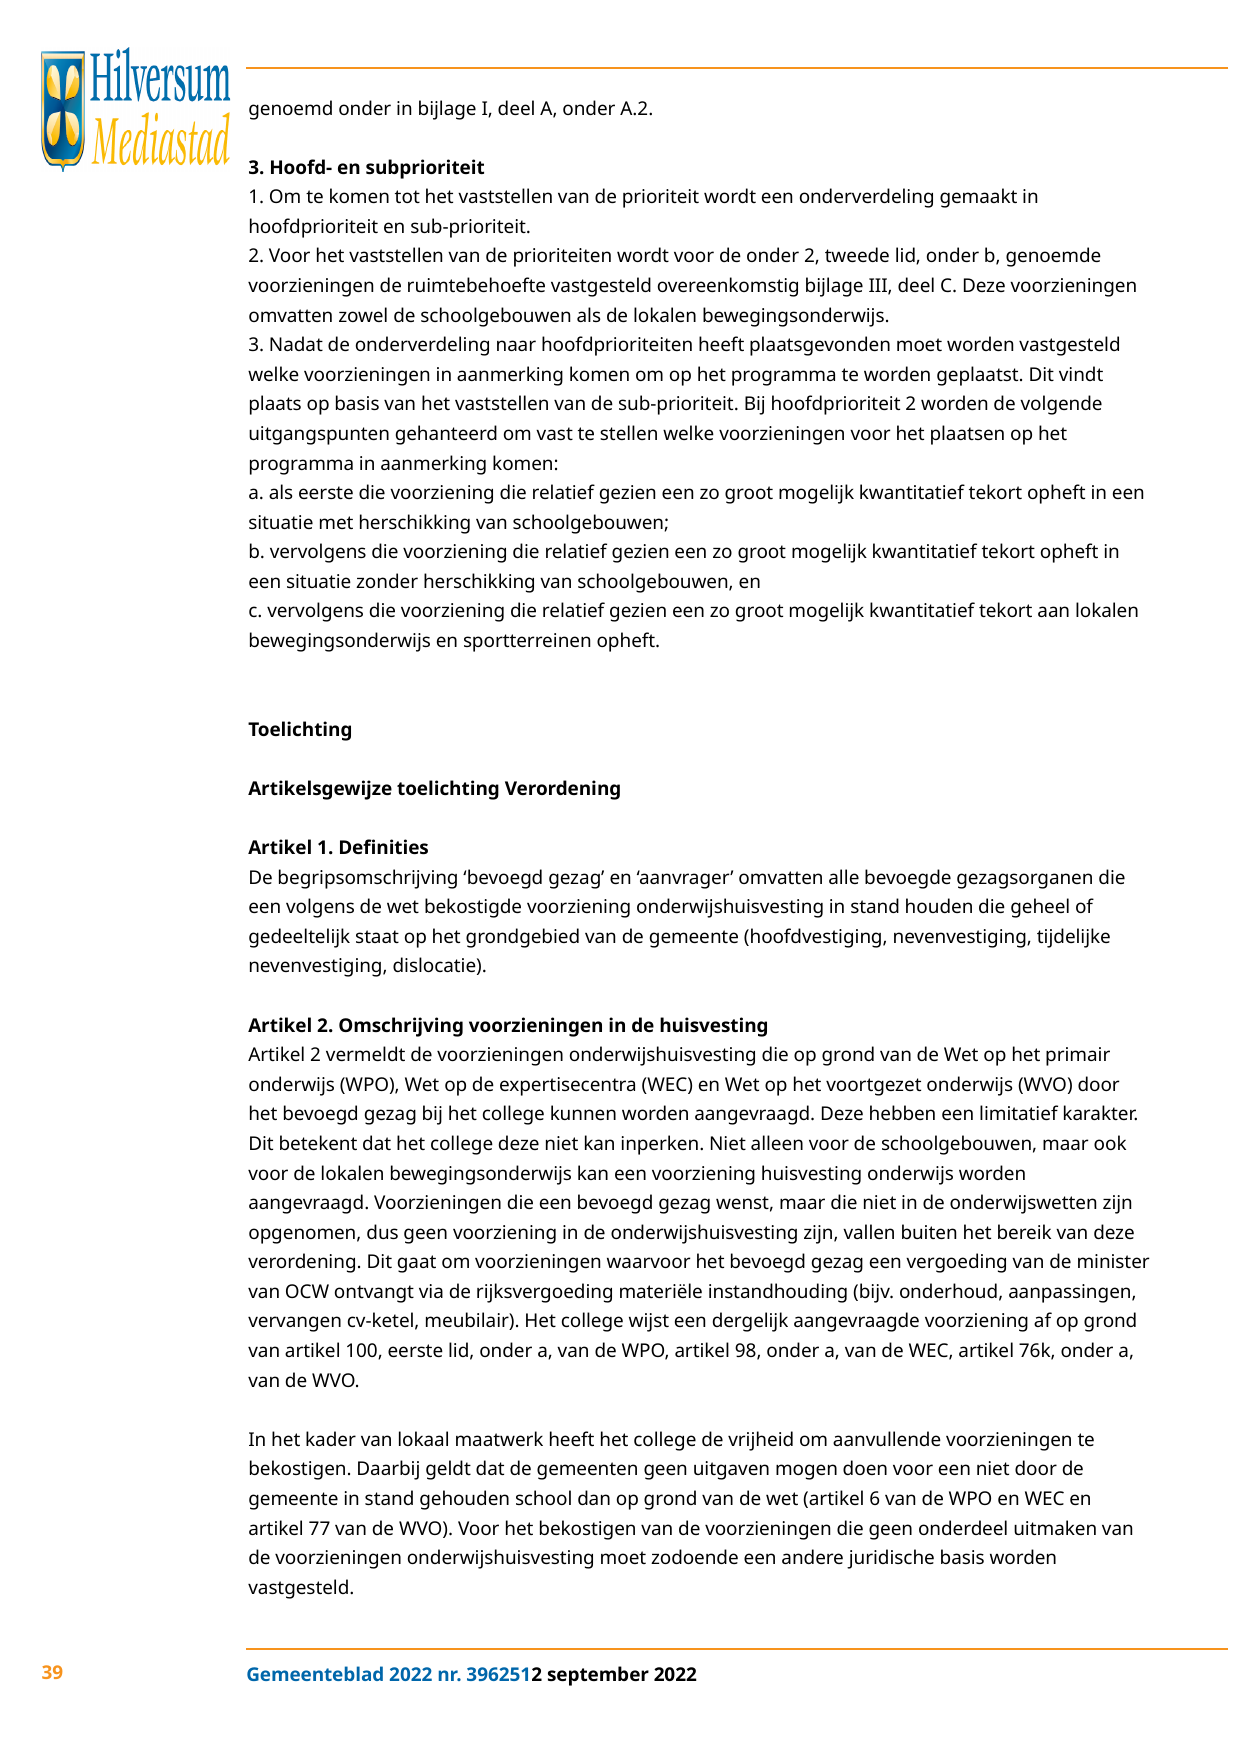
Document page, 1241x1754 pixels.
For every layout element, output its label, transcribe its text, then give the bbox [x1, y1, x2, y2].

text Artikel 2. Omschrijving voorzieningen in de huisvesting [248, 1012, 1152, 1038]
text Artikel 2 vermeldt de voorzieningen onderwijshuisvesting die op grond van de Wet op het primair onderwijs (WPO), Wet op de expertisecentra (WEC) en Wet op het voortgezet onderwijs (WVO) door het bevoegd gezag bij het college kunnen worden aangevraagd. Deze hebben een limitatief karakter. Dit betekent dat het college deze niet kan inperken. Niet alleen voor de schoolgebouwen, maar ook voor de lokalen bewegingsonderwijs kan een voorziening huisvesting onderwijs worden aangevraagd. Voorzieningen die een bevoegd gezag wenst, maar die niet in de onderwijswetten zijn opgenomen, dus geen voorziening in de onderwijshuisvesting zijn, vallen buiten het bereik van deze verordening. Dit gaat om voorzieningen waarvoor het bevoegd gezag een vergoeding van de minister van OCW ontvangt via de rijksvergoeding materiële instandhouding (bijv. onderhoud, aanpassingen, vervangen cv-ketel, meubilair). Het college wijst een dergelijk aangevraagde voorziening af op grond van artikel 100, eerste lid, onder a, van de WPO, artikel 98, onder a, van de WEC, artikel 76k, onder a, van de WVO. [248, 1041, 1152, 1393]
text 2. Voor het vaststellen van de prioriteiten wordt voor de onder 2, tweede lid, onder b, genoemde voorzieningen de ruimtebehoefte vastgesteld overeenkomstig bijlage III, deel C. Deze voorzieningen omvatten zowel de schoolgebouwen als de lokalen bewegingsonderwijs. [248, 243, 1152, 328]
text c. vervolgens die voorziening die relatief gezien een zo groot mogelijk kwantitatief tekort aan lokalen bewegingsonderwijs en sportterreinen opheft. [248, 598, 1152, 653]
text 3. Nadat de onderverdeling naar hoofdprioriteiten heeft plaatsgevonden moet worden vastgesteld welke voorzieningen in aanmerking komen om op het programma te worden geplaatst. Dit vindt plaats op basis van het vaststellen van de sub-prioriteit. Bij hoofdprioriteit 2 worden de volgende uitgangspunten gehanteerd om vast te stellen welke voorzieningen voor het plaatsen op het programma in aanmerking komen: [248, 331, 1152, 476]
text In het kader van lokaal maatwerk heeft het college de vrijheid om aanvullende voorzieningen te bekostigen. Daarbij geldt dat de gemeenten geen uitgaven mogen doen voor een niet door de gemeente in stand gehouden school dan op grond van de wet (artikel 6 van de WPO en WEC en artikel 77 van de WVO). Voor het bekostigen van de voorzieningen die geen onderdeel uitmaken van de voorzieningen onderwijshuisvesting moet zodoende een andere juridische basis worden vastgesteld. [248, 1426, 1152, 1600]
text 1. Om te komen tot het vaststellen van de prioriteit wordt een onderverdeling gemaakt in hoofdprioriteit en sub-prioriteit. [248, 183, 1152, 239]
text genoemd onder in bijlage I, deel A, onder A.2. [248, 95, 1152, 121]
text b. vervolgens die voorziening die relatief gezien een zo groot mogelijk kwantitatief tekort opheft in een situatie zonder herschikking van schoolgebouwen, en [248, 538, 1152, 594]
text a. als eerste die voorziening die relatief gezien een zo groot mogelijk kwantitatief tekort opheft in een situatie met herschikking van schoolgebouwen; [248, 479, 1152, 535]
text Artikel 1. Definities [248, 834, 1152, 860]
text Toelichting [248, 716, 1152, 742]
text De begripsomschrijving ‘bevoegd gezag’ en ‘aanvrager’ omvatten alle bevoegde gezagsorganen die een volgens de wet bekostigde voorziening onderwijshuisvesting in stand houden die geheel of gedeeltelijk staat op het grondgebied van de gemeente (hoofdvestiging, nevenvestiging, tijdelijke nevenvestiging, dislocatie). [248, 864, 1152, 978]
text Artikelsgewijze toelichting Verordening [248, 775, 1152, 801]
picture [41, 47, 231, 172]
text 3. Hoofd- en subprioriteit [248, 154, 1152, 180]
